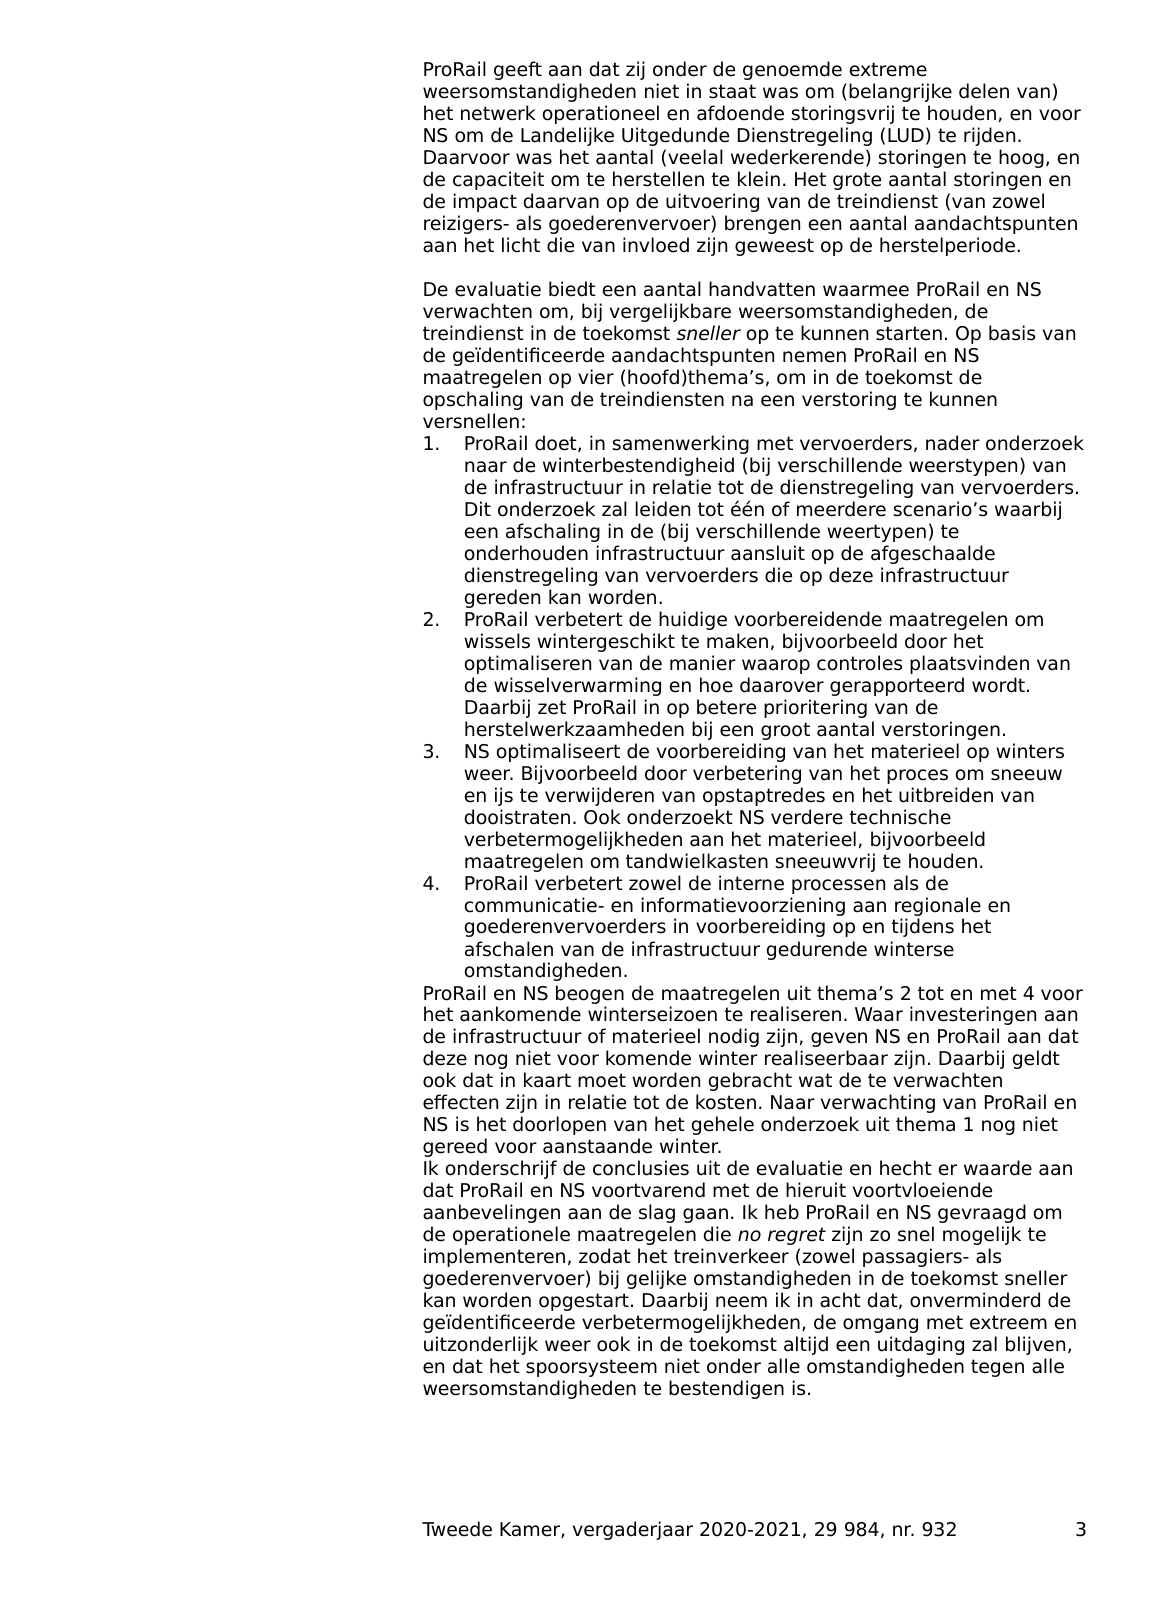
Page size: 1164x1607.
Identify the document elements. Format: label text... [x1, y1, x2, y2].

text ProRail geeft aan dat zij onder de genoemde extreme weersomstandigheden niet in staat was om (belangrijke delen van) het netwerk operationeel en afdoende storingsvrij te houden, en voor NS om de Landelijke Uitgedunde Dienstregeling (LUD) te rijden. Daarvoor was het aantal (veelal wederkerende) storingen te hoog, en de capaciteit om te herstellen te klein. Het grote aantal storingen en de impact daarvan op de uitvoering van de treindienst (van zowel reizigers- als goederenvervoer) brengen een aantal aandachtspunten aan het licht die van invloed zijn geweest op de herstelperiode. [422, 59, 1087, 257]
text ProRail en NS beogen de maatregelen uit thema’s 2 tot en met 4 voor het aankomende winterseizoen te realiseren. Waar investeringen aan de infrastructuur of materieel nodig zijn, geven NS en ProRail aan dat deze nog niet voor komende winter realiseerbaar zijn. Daarbij geldt ook dat in kaart moet worden gebracht wat de te verwachten effecten zijn in relatie tot de kosten. Naar verwachting van ProRail en NS is het doorlopen van het gehele onderzoek uit thema 1 nog niet gereed voor aanstaande winter. [422, 982, 1087, 1158]
text Ik onderschrijf de conclusies uit de evaluatie en hecht er waarde aan dat ProRail en NS voortvarend met de hieruit voortvloeiende aanbevelingen aan de slag gaan. Ik heb ProRail en NS gevraagd om de operationele maatregelen die no regret zijn zo snel mogelijk te implementeren, zodat het treinverkeer (zowel passagiers- als goederenvervoer) bij gelijke omstandigheden in de toekomst sneller kan worden opgestart. Daarbij neem ik in acht dat, onverminderd de geïdentificeerde verbetermogelijkheden, de omgang met extreem en uitzonderlijk weer ook in de toekomst altijd een uitdaging zal blijven, en dat het spoorsysteem niet onder alle omstandigheden tegen alle weersomstandigheden te bestendigen is. [422, 1158, 1087, 1400]
text 4. ProRail verbetert zowel de interne processen als de communicatie- en informatievoorziening aan regionale en goederenvervoerders in voorbereiding op en tijdens het afschalen van de infrastructuur gedurende winterse omstandigheden. [422, 872, 1087, 982]
text 1. ProRail doet, in samenwerking met vervoerders, nader onderzoek naar de winterbestendigheid (bij verschillende weerstypen) van de infrastructuur in relatie tot de dienstregeling van vervoerders. Dit onderzoek zal leiden tot één of meerdere scenario’s waarbij een afschaling in de (bij verschillende weertypen) te onderhouden infrastructuur aansluit op de afgeschaalde dienstregeling van vervoerders die op deze infrastructuur gereden kan worden. [422, 433, 1087, 609]
text De evaluatie biedt een aantal handvatten waarmee ProRail en NS verwachten om, bij vergelijkbare weersomstandigheden, de treindienst in de toekomst sneller op te kunnen starten. Op basis van de geïdentificeerde aandachtspunten nemen ProRail en NS maatregelen op vier (hoofd)thema’s, om in de toekomst de opschaling van de treindiensten na een verstoring te kunnen versnellen: [422, 279, 1087, 433]
text 3. NS optimaliseert de voorbereiding van het materieel op winters weer. Bijvoorbeeld door verbetering van het proces om sneeuw en ijs te verwijderen van opstaptredes en het uitbreiden van dooistraten. Ook onderzoekt NS verdere technische verbetermogelijkheden aan het materieel, bijvoorbeeld maatregelen om tandwielkasten sneeuwvrij te houden. [422, 741, 1087, 872]
text 2. ProRail verbetert de huidige voorbereidende maatregelen om wissels wintergeschikt te maken, bijvoorbeeld door het optimaliseren van de manier waarop controles plaatsvinden van de wisselverwarming en hoe daarover gerapporteerd wordt. Daarbij zet ProRail in op betere prioritering van de herstelwerkzaamheden bij een groot aantal verstoringen. [422, 609, 1087, 741]
